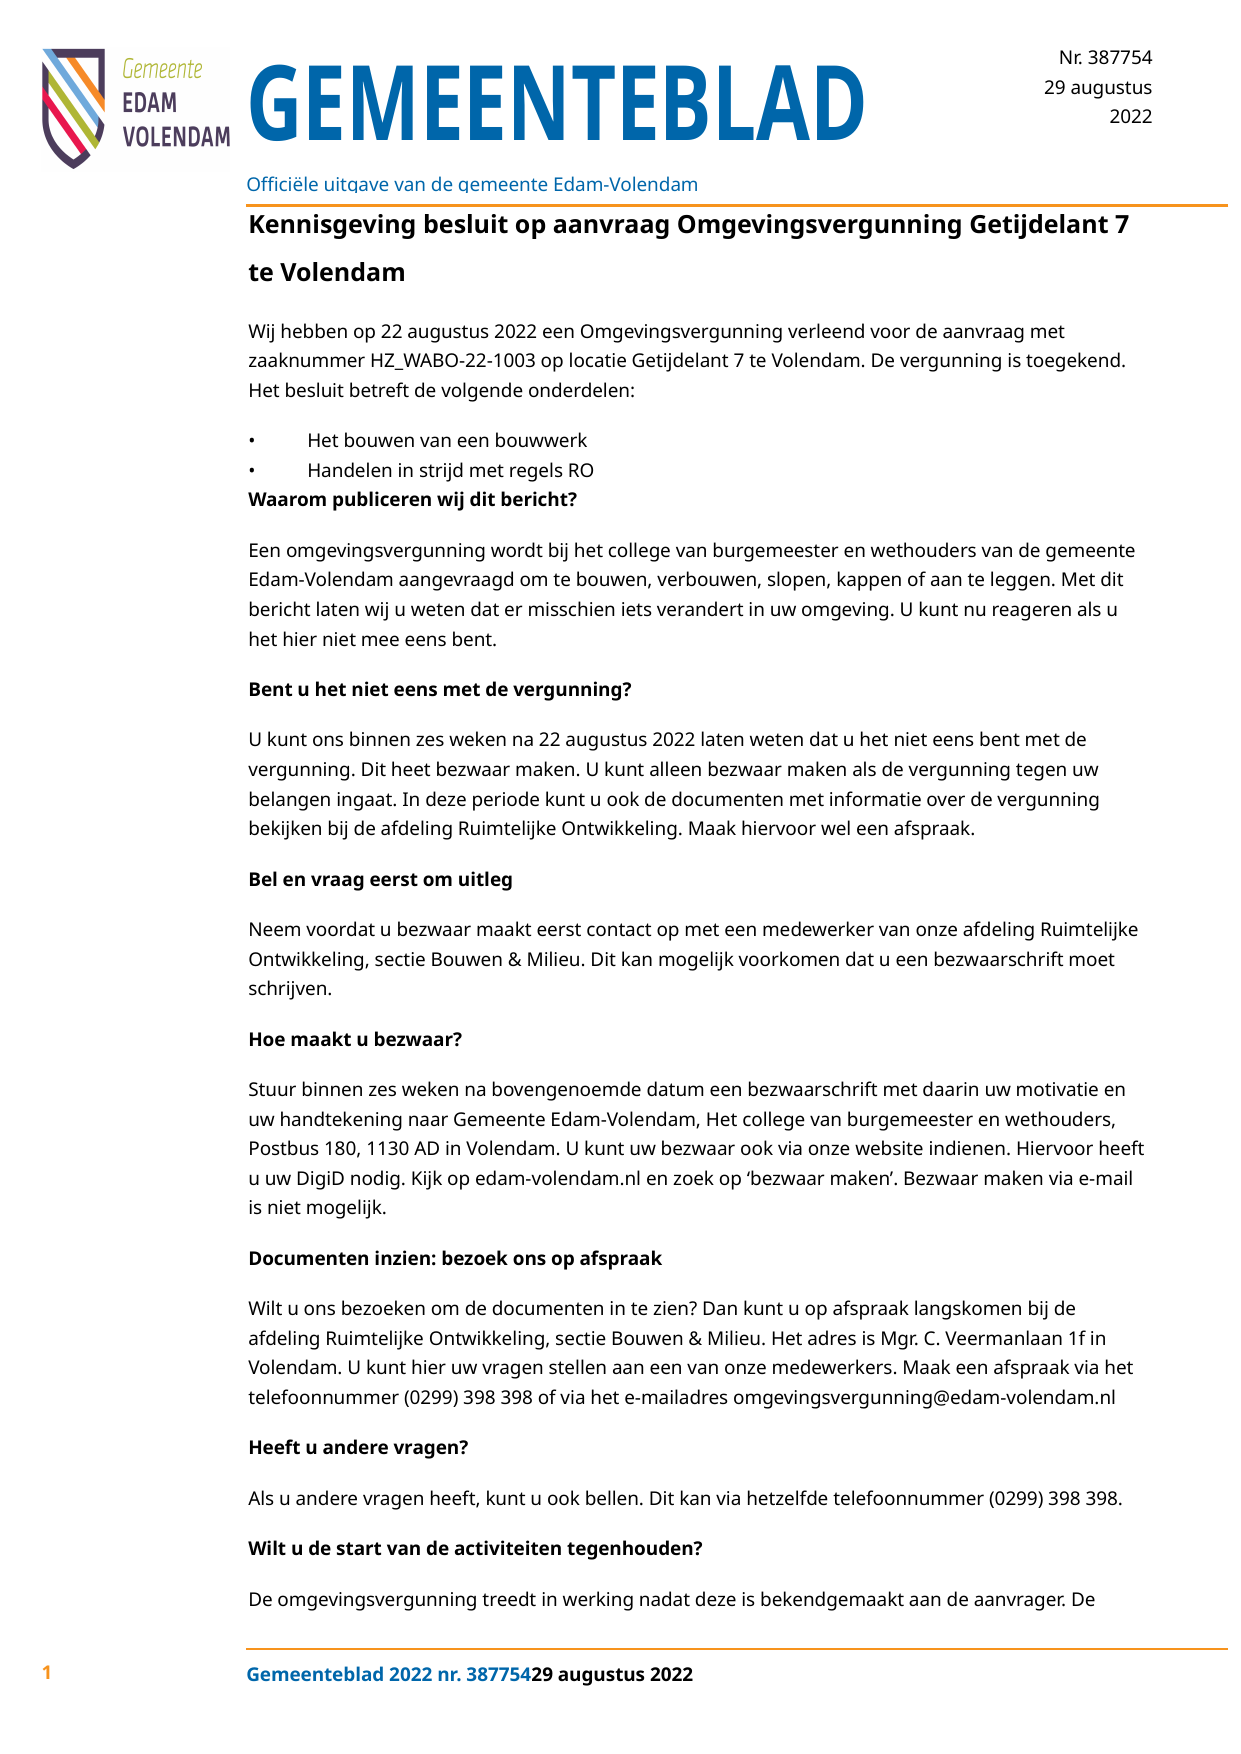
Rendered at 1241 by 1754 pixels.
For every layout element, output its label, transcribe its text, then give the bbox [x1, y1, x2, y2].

text Hoe maakt u bezwaar? [248, 1026, 1152, 1052]
picture [41, 47, 231, 172]
text Wij hebben op 22 augustus 2022 een Omgevingsvergunning verleend voor de aanvraag met zaaknummer HZ_WABO-22-1003 op locatie Getijdelant 7 te Volendam. De vergunning is toegekend. Het besluit betreft de volgende onderdelen: [248, 318, 1152, 403]
text Stuur binnen zes weken na bovengenoemde datum een bezwaarschrift met daarin uw motivatie en uw handtekening naar Gemeente Edam-Volendam, Het college van burgemeester en wethouders, Postbus 180, 1130 AD in Volendam. U kunt uw bezwaar ook via onze website indienen. Hiervoor heeft u uw DigiD nodig. Kijk op edam-volendam.nl en zoek op ‘bezwaar maken’. Bezwaar maken via e-mail is niet mogelijk. [248, 1076, 1152, 1220]
text Bent u het niet eens met de vergunning? [248, 676, 1152, 702]
text Heeft u andere vragen? [248, 1434, 1152, 1460]
text Bel en vraag eerst om uitleg [248, 866, 1152, 892]
text Waarom publiceren wij dit bericht? [248, 487, 1152, 512]
text Documenten inzien: bezoek ons op afspraak [248, 1245, 1152, 1271]
text Kennisgeving besluit op aanvraag Omgevingsvergunning Getijdelant 7 te Volendam [248, 207, 1152, 288]
text De omgevingsvergunning treedt in werking nadat deze is bekendgemaakt aan de aanvrager. De [248, 1586, 1152, 1612]
text Wilt u de start van de activiteiten tegenhouden? [248, 1535, 1152, 1561]
text Wilt u ons bezoeken om de documenten in te zien? Dan kunt u op afspraak langskomen bij de afdeling Ruimtelijke Ontwikkeling, sectie Bouwen & Milieu. Het adres is Mgr. C. Veermanlaan 1f in Volendam. U kunt hier uw vragen stellen aan een van onze medewerkers. Maak een afspraak via het telefoonnummer (0299) 398 398 of via het e-mailadres omgevingsvergunning@edam-volendam.nl [248, 1295, 1152, 1410]
text U kunt ons binnen zes weken na 22 augustus 2022 laten weten dat u het niet eens bent met de vergunning. Dit heet bezwaar maken. U kunt alleen bezwaar maken als de vergunning tegen uw belangen ingaat. In deze periode kunt u ook de documenten met informatie over de vergunning bekijken bij de afdeling Ruimtelijke Ontwikkeling. Maak hiervoor wel een afspraak. [248, 727, 1152, 841]
list Het bouwen van een bouwwerk [248, 427, 1152, 453]
text Neem voordat u bezwaar maakt eerst contact op met een medewerker van onze afdeling Ruimtelijke Ontwikkeling, sectie Bouwen & Milieu. Dit kan mogelijk voorkomen dat u een bezwaarschrift moet schrijven. [248, 916, 1152, 1001]
text Een omgevingsvergunning wordt bij het college van burgemeester en wethouders van de gemeente Edam-Volendam aangevraagd om te bouwen, verbouwen, slopen, kappen of aan te leggen. Met dit bericht laten wij u weten dat er misschien iets verandert in uw omgeving. U kunt nu reageren als u het hier niet mee eens bent. [248, 537, 1152, 652]
list Handelen in strijd met regels RO [248, 457, 1152, 483]
text Als u andere vragen heeft, kunt u ook bellen. Dit kan via hetzelfde telefoonnummer (0299) 398 398. [248, 1485, 1152, 1511]
